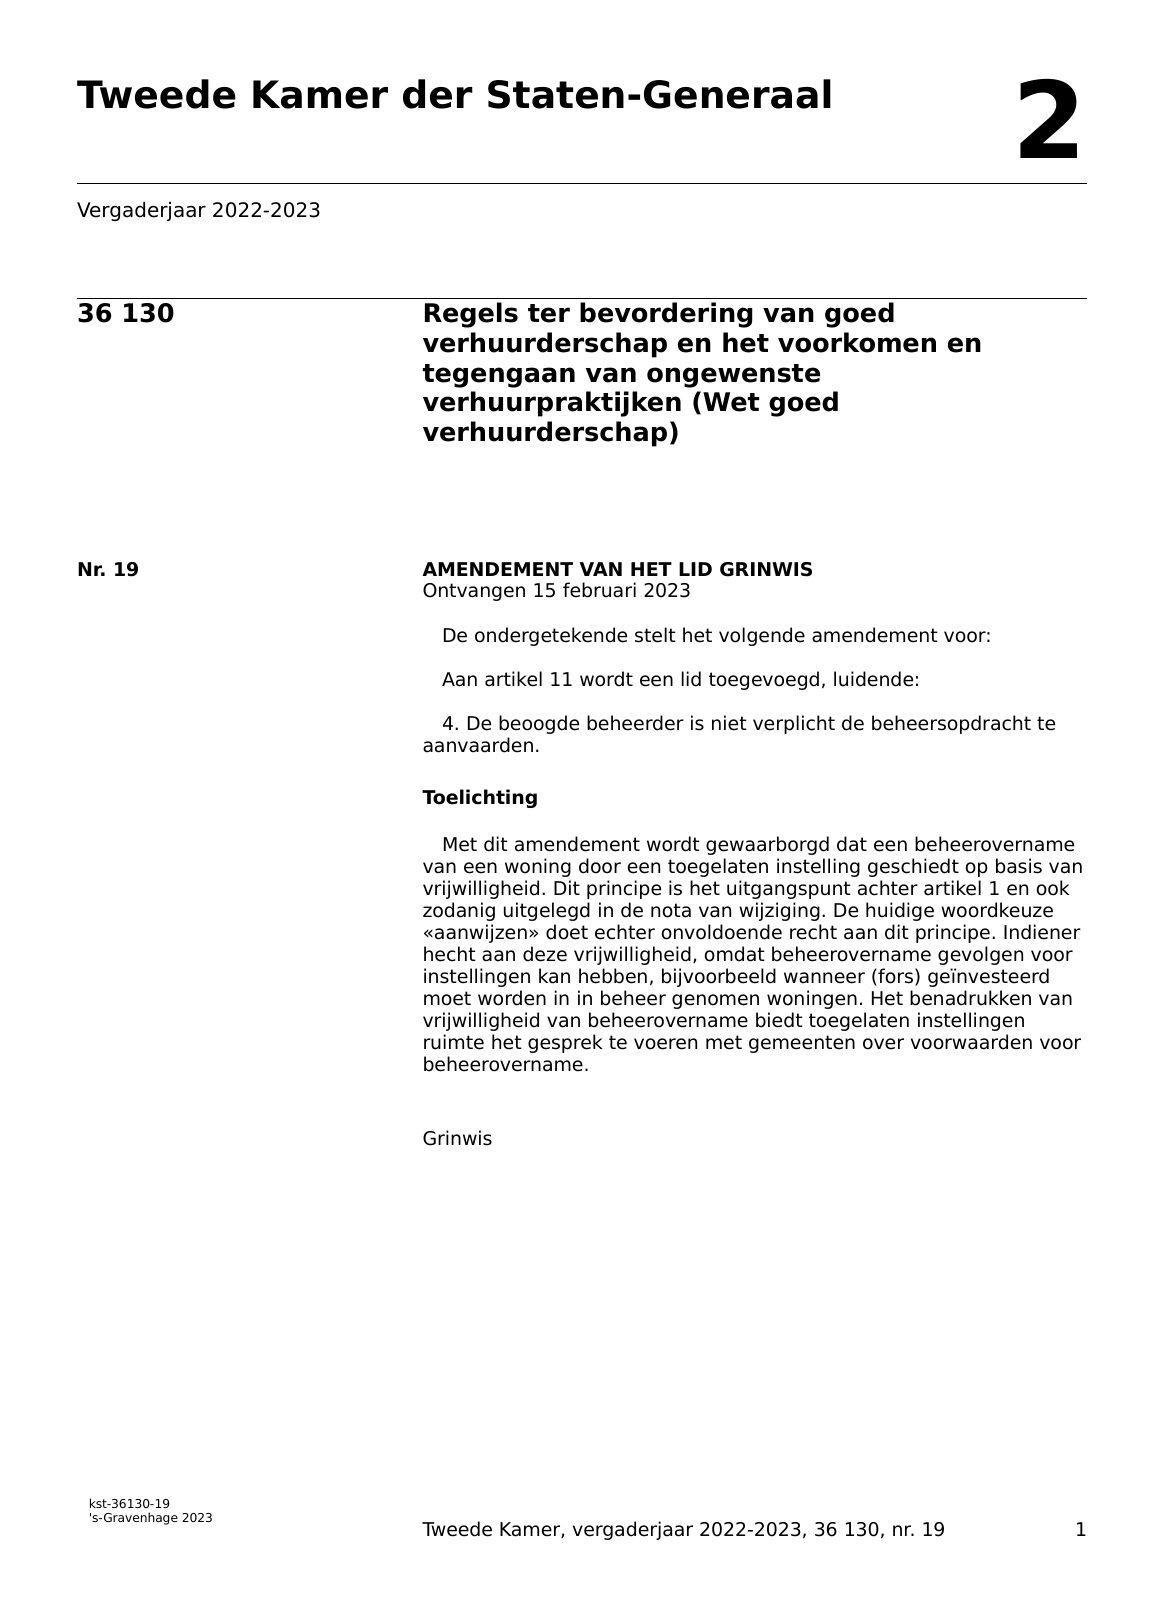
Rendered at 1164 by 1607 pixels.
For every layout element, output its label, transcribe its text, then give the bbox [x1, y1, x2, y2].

table_cell Vergaderjaar 2022-2023 [77, 184, 1087, 298]
subtitle 36 130 Regels ter bevordering van goed verhuurderschap en het voorkomen en tegengaan van ongewenste verhuurpraktijken (Wet goed verhuurderschap) [77, 299, 1087, 447]
text 4. De beoogde beheerder is niet verplicht de beheersopdracht te aanvaarden. [422, 713, 1087, 757]
subtitle Nr. 19 AMENDEMENT VAN HET LID GRINWIS [77, 558, 1087, 580]
subtitle Toelichting [422, 787, 1087, 809]
text Met dit amendement wordt gewaarborgd dat een beheerovername van een woning door een toegelaten instelling geschiedt op basis van vrijwilligheid. Dit principe is het uitgangspunt achter artikel 1 en ook zodanig uitgelegd in de nota van wijziging. De huidige woordkeuze «aanwijzen» doet echter onvoldoende recht aan dit principe. Indiener hecht aan deze vrijwilligheid, omdat beheerovername gevolgen voor instellingen kan hebben, bijvoorbeeld wanneer (fors) geïnvesteerd moet worden in in beheer genomen woningen. Het benadrukken van vrijwilligheid van beheerovername biedt toegelaten instellingen ruimte het gesprek te voeren met gemeenten over voorwaarden voor beheerovername. [422, 834, 1087, 1076]
text Aan artikel 11 wordt een lid toegevoegd, luidende: [422, 669, 1087, 691]
text Grinwis [422, 1106, 1087, 1149]
table_header 2 [886, 59, 1087, 183]
table_header Tweede Kamer der Staten-Generaal [77, 59, 886, 183]
text Ontvangen 15 februari 2023 [422, 580, 1087, 602]
text 's-Gravenhage 2023 [88, 1511, 323, 1525]
text De ondergetekende stelt het volgende amendement voor: [422, 624, 1087, 647]
text kst-36130-19 [88, 1497, 323, 1511]
